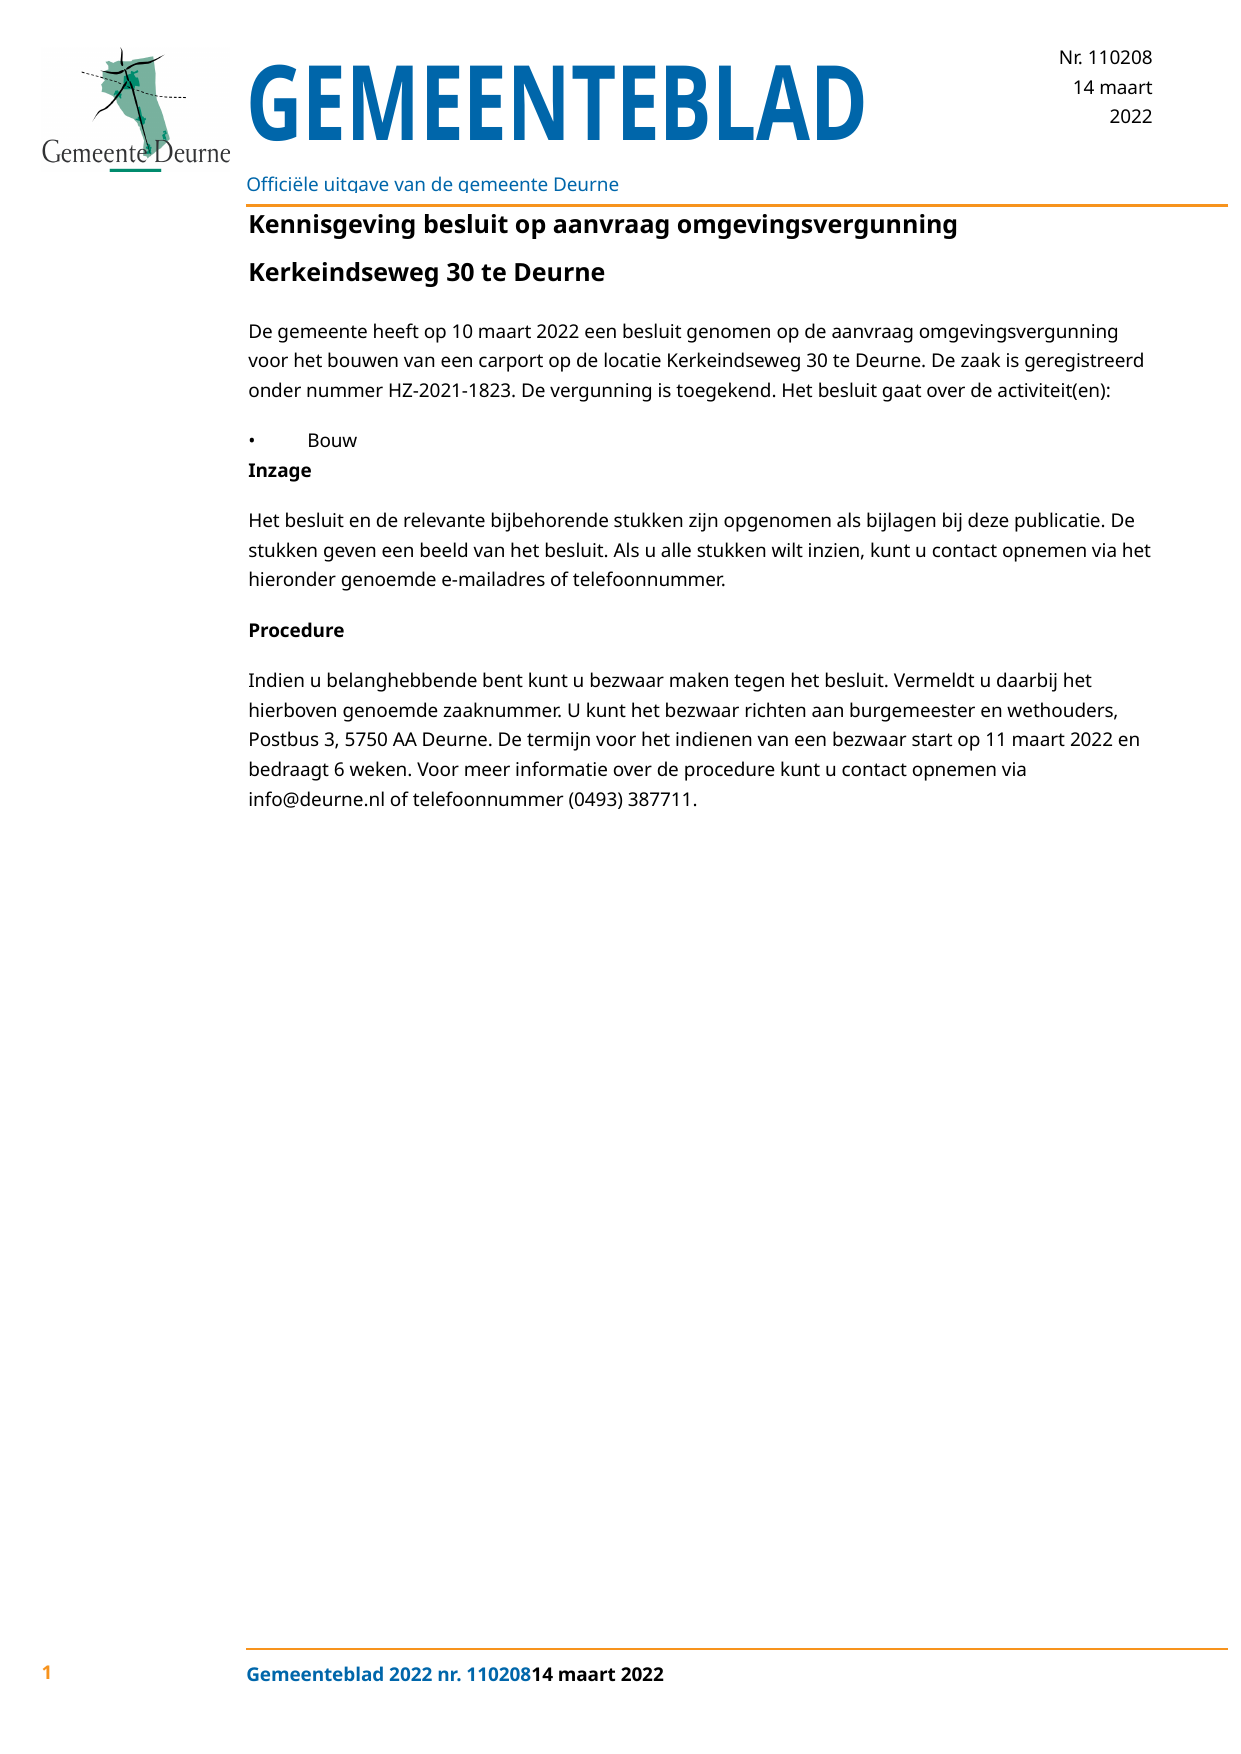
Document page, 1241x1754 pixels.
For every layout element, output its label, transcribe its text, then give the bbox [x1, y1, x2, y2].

text Indien u belanghebbende bent kunt u bezwaar maken tegen het besluit. Vermeldt u daarbij het hierboven genoemde zaaknummer. U kunt het bezwaar richten aan burgemeester en wethouders, Postbus 3, 5750 AA Deurne. De termijn voor het indienen van een bezwaar start op 11 maart 2022 en bedraagt 6 weken. Voor meer informatie over de procedure kunt u contact opnemen via info@deurne.nl of telefoonnummer (0493) 387711. [248, 667, 1152, 812]
picture [41, 47, 231, 172]
text Kennisgeving besluit op aanvraag omgevingsvergunning Kerkeindseweg 30 te Deurne [248, 207, 1152, 288]
list Bouw [248, 427, 1152, 453]
text Inzage [248, 457, 1152, 483]
text Het besluit en de relevante bijbehorende stukken zijn opgenomen als bijlagen bij deze publicatie. De stukken geven een beeld van het besluit. Als u alle stukken wilt inzien, kunt u contact opnemen via het hieronder genoemde e-mailadres of telefoonnummer. [248, 507, 1152, 592]
text De gemeente heeft op 10 maart 2022 een besluit genomen op de aanvraag omgevingsvergunning voor het bouwen van een carport op de locatie Kerkeindseweg 30 te Deurne. De zaak is geregistreerd onder nummer HZ-2021-1823. De vergunning is toegekend. Het besluit gaat over de activiteit(en): [248, 318, 1152, 403]
text Procedure [248, 617, 1152, 643]
